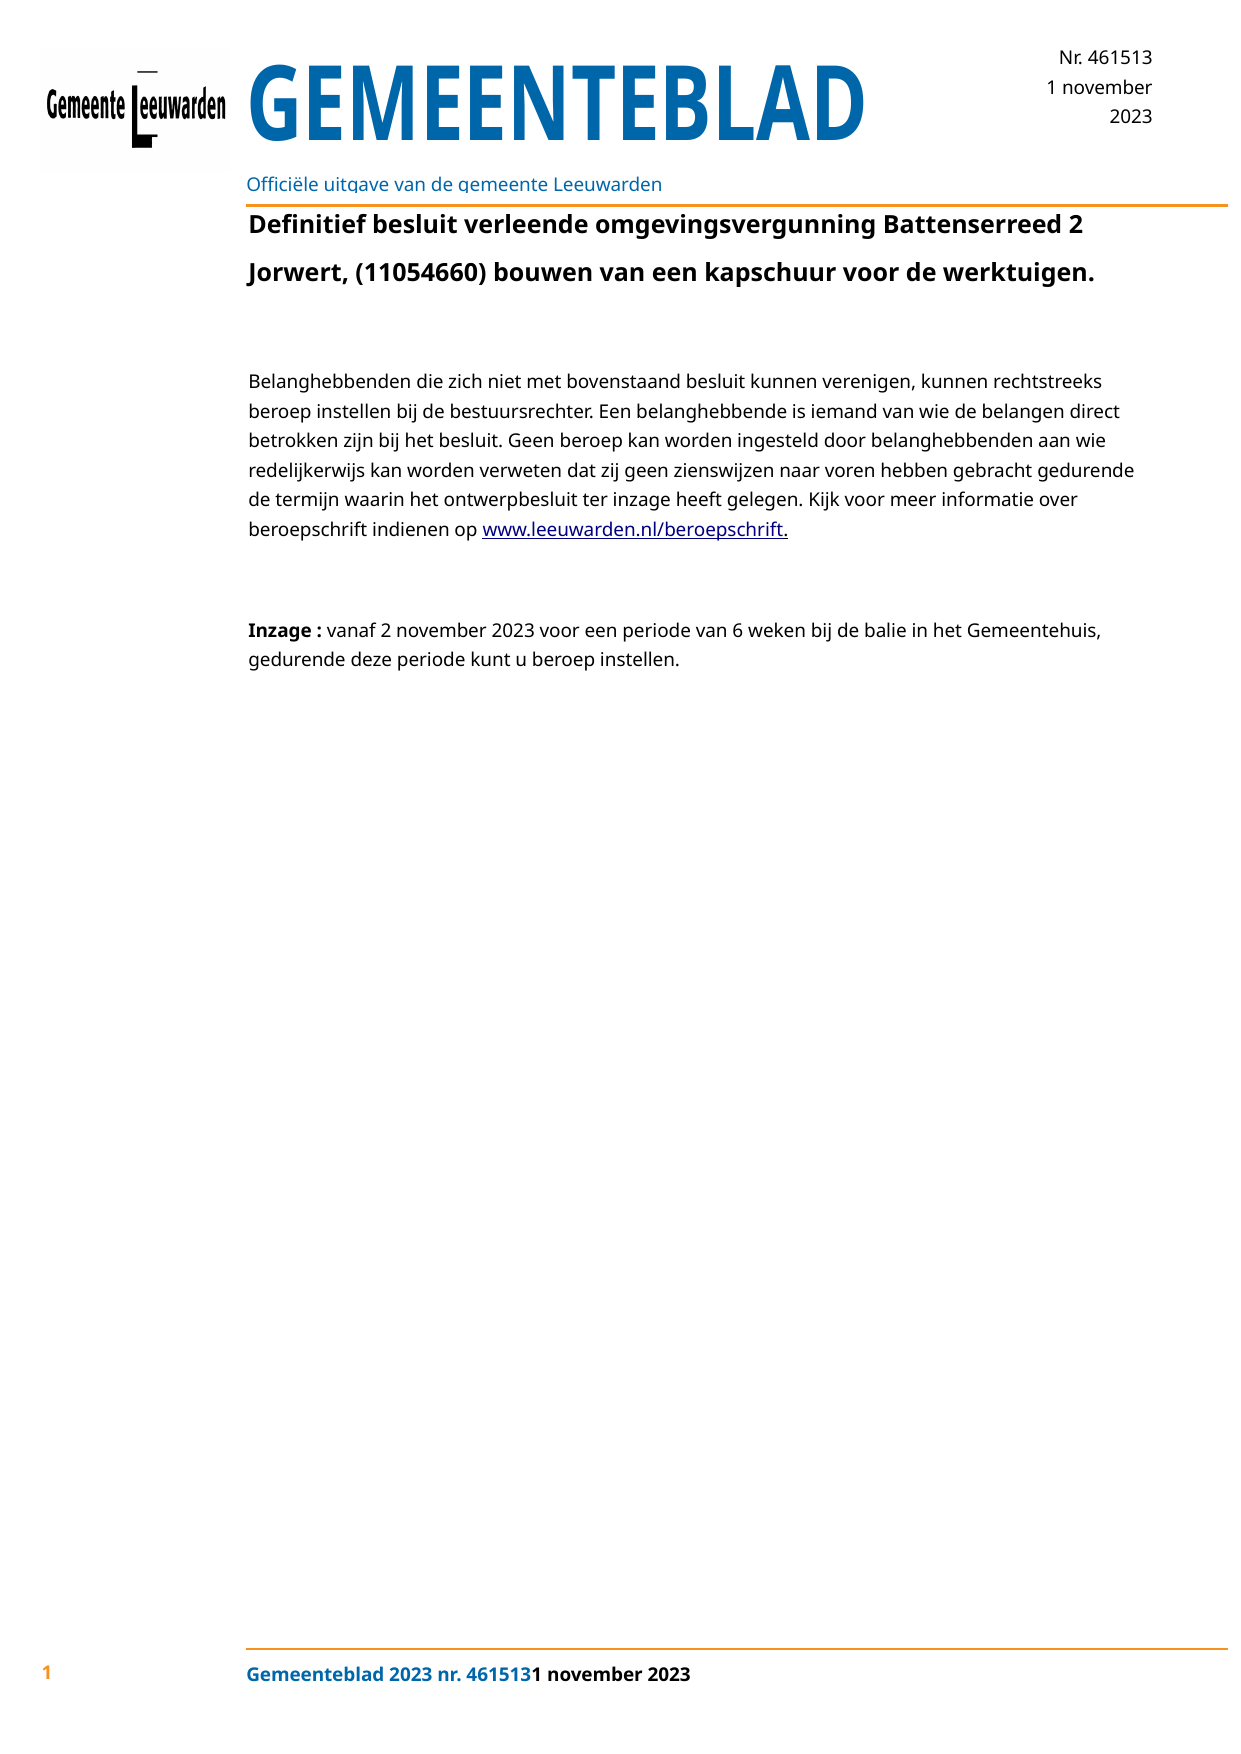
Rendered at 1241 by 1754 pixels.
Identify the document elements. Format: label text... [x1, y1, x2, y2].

text Inzage : vanaf 2 november 2023 voor een periode van 6 weken bij de balie in het Gemeentehuis, gedurende deze periode kunt u beroep instellen. [248, 617, 1152, 672]
picture [41, 47, 231, 172]
text Definitief besluit verleende omgevingsvergunning Battenserreed 2 Jorwert, (11054660) bouwen van een kapschuur voor de werktuigen. [248, 207, 1152, 288]
text Belanghebbenden die zich niet met bovenstaand besluit kunnen verenigen, kunnen rechtstreeks beroep instellen bij de bestuursrechter. Een belanghebbende is iemand van wie de belangen direct betrokken zijn bij het besluit. Geen beroep kan worden ingesteld door belanghebbenden aan wie redelijkerwijs kan worden verweten dat zij geen zienswijzen naar voren hebben gebracht gedurende de termijn waarin het ontwerpbesluit ter inzage heeft gelegen. Kijk voor meer informatie over beroepschrift indienen op www.leeuwarden.nl/beroepschrift. [248, 368, 1152, 542]
